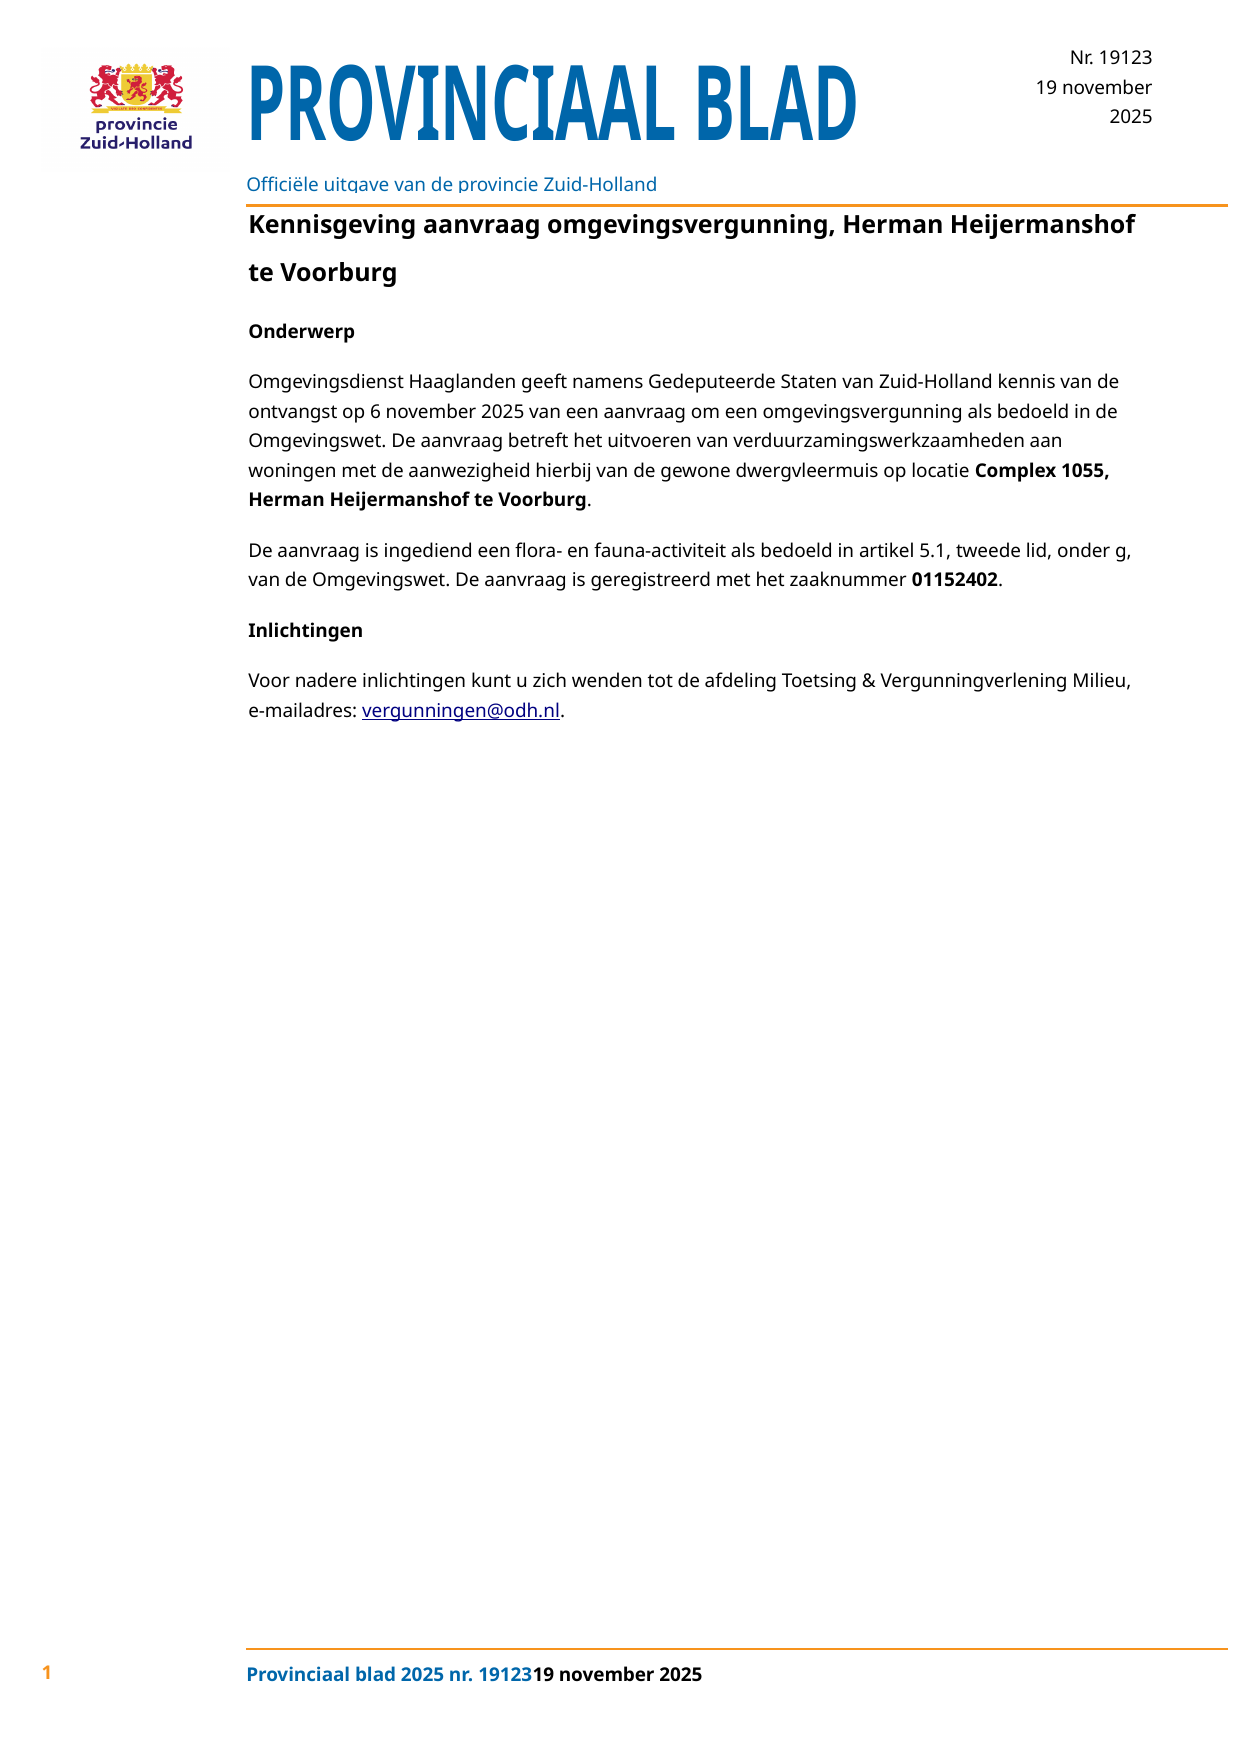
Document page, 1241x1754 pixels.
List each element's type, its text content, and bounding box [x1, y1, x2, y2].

text Kennisgeving aanvraag omgevingsvergunning, Herman Heijermanshof te Voorburg [248, 207, 1152, 288]
picture [41, 47, 231, 172]
text Inlichtingen [248, 617, 1152, 643]
text Voor nadere inlichtingen kunt u zich wenden tot de afdeling Toetsing & Vergunningverlening Milieu, e-mailadres: vergunningen@odh.nl. [248, 667, 1152, 723]
text Omgevingsdienst Haaglanden geeft namens Gedeputeerde Staten van Zuid-Holland kennis van de ontvangst op 6 november 2025 van een aanvraag om een omgevingsvergunning als bedoeld in de Omgevingswet. De aanvraag betreft het uitvoeren van verduurzamingswerkzaamheden aan woningen met de aanwezigheid hierbij van de gewone dwergvleermuis op locatie Complex 1055, Herman Heijermanshof te Voorburg. [248, 368, 1152, 512]
text De aanvraag is ingediend een flora- en fauna-activiteit als bedoeld in artikel 5.1, tweede lid, onder g, van de Omgevingswet. De aanvraag is geregistreerd met het zaaknummer 01152402. [248, 537, 1152, 592]
text Onderwerp [248, 318, 1152, 344]
